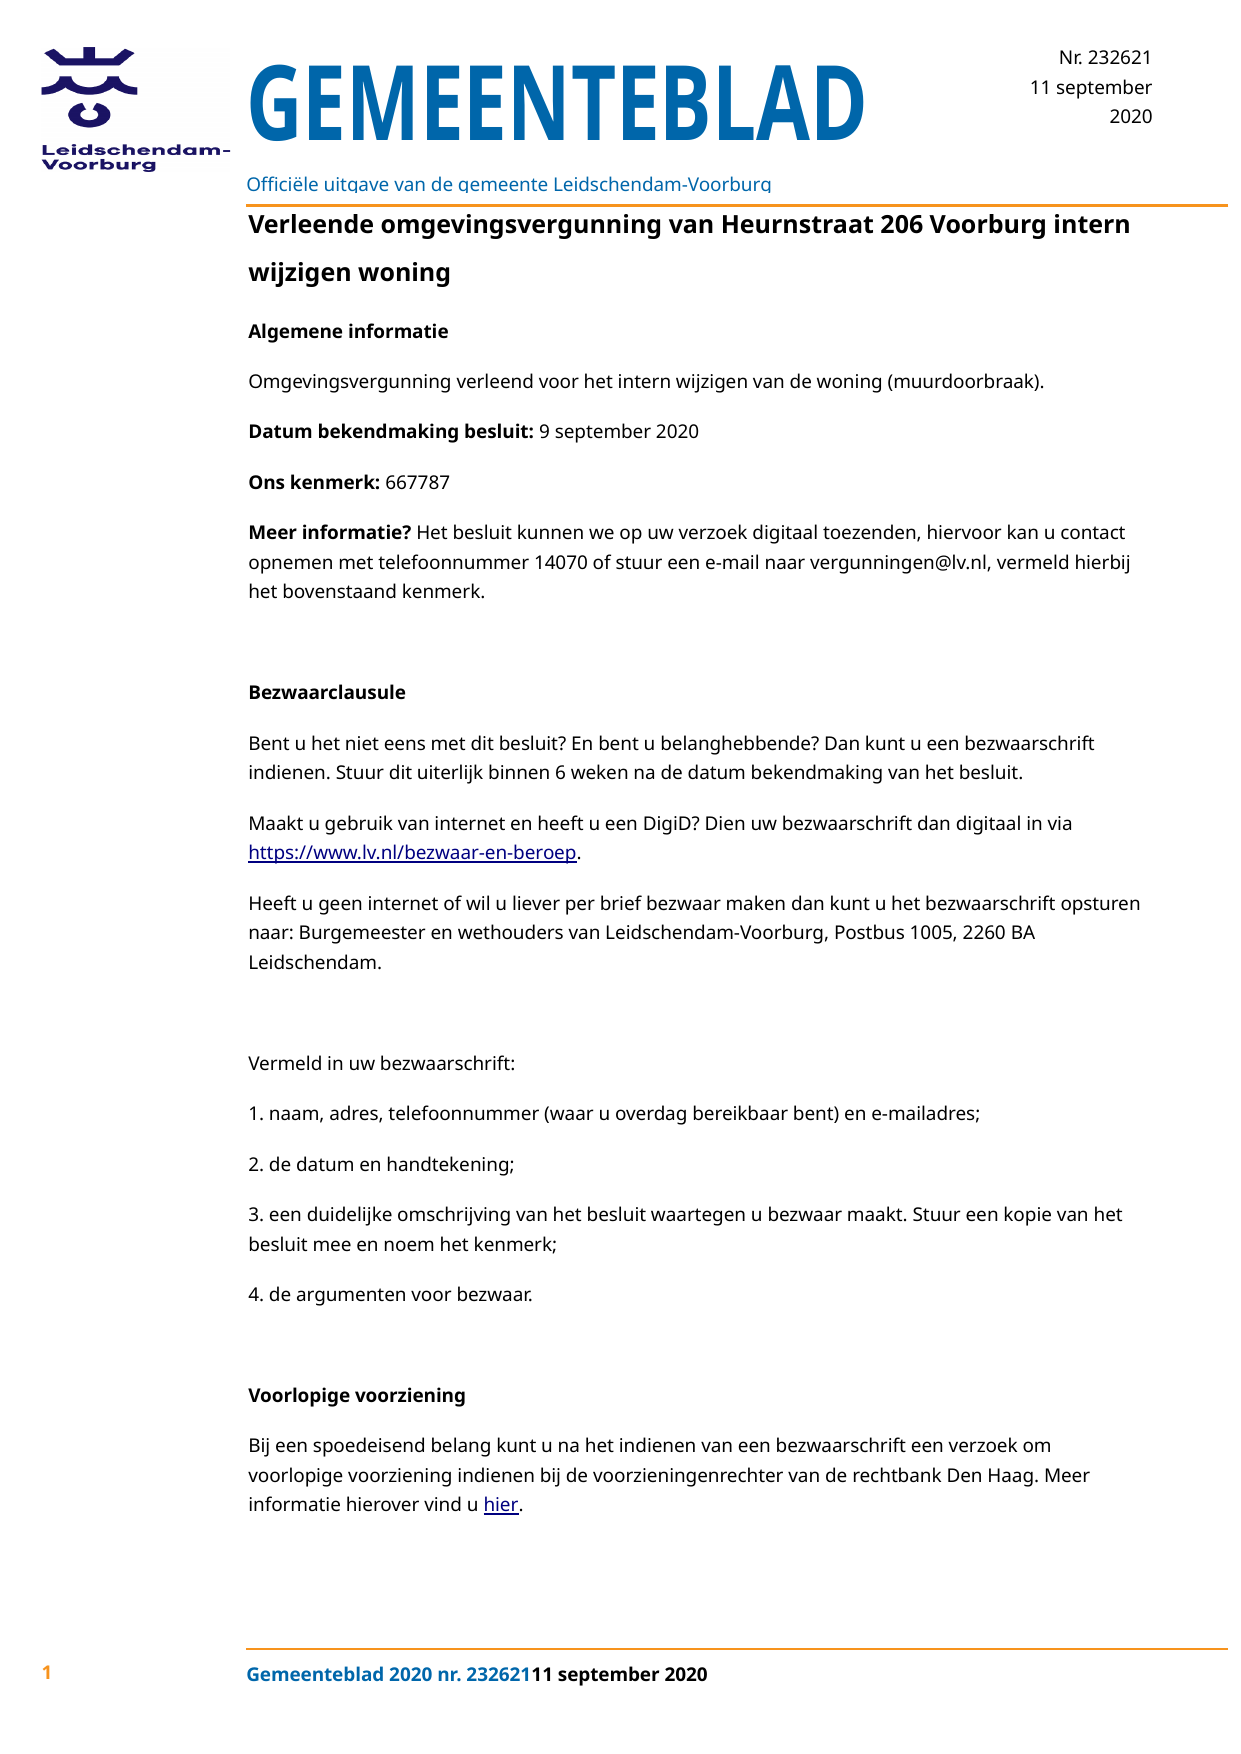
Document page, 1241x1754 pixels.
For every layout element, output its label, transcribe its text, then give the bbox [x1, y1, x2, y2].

text Bij een spoedeisend belang kunt u na het indienen van een bezwaarschrift een verzoek om voorlopige voorziening indienen bij de voorzieningenrechter van de rechtbank Den Haag. Meer informatie hierover vind u hier. [248, 1432, 1152, 1517]
text 2. de datum en handtekening; [248, 1151, 1152, 1177]
picture [41, 47, 231, 172]
text Ons kenmerk: 667787 [248, 469, 1152, 495]
text Bezwaarclausule [248, 679, 1152, 705]
text Vermeld in uw bezwaarschrift: [248, 1050, 1152, 1076]
text Meer informatie? Het besluit kunnen we op uw verzoek digitaal toezenden, hiervoor kan u contact opnemen met telefoonnummer 14070 of stuur een e-mail naar vergunningen@lv.nl, vermeld hierbij het bovenstaand kenmerk. [248, 519, 1152, 604]
text Verleende omgevingsvergunning van Heurnstraat 206 Voorburg intern wijzigen woning [248, 207, 1152, 288]
text Voorlopige voorziening [248, 1382, 1152, 1408]
text Algemene informatie [248, 318, 1152, 344]
text 4. de argumenten voor bezwaar. [248, 1281, 1152, 1307]
text Datum bekendmaking besluit: 9 september 2020 [248, 419, 1152, 444]
text 3. een duidelijke omschrijving van het besluit waartegen u bezwaar maakt. Stuur een kopie van het besluit mee en noem het kenmerk; [248, 1201, 1152, 1257]
text Bent u het niet eens met dit besluit? En bent u belanghebbende? Dan kunt u een bezwaarschrift indienen. Stuur dit uiterlijk binnen 6 weken na de datum bekendmaking van het besluit. [248, 730, 1152, 785]
text Heeft u geen internet of wil u liever per brief bezwaar maken dan kunt u het bezwaarschrift opsturen naar: Burgemeester en wethouders van Leidschendam-Voorburg, Postbus 1005, 2260 BA Leidschendam. [248, 890, 1152, 975]
text Omgevingsvergunning verleend voor het intern wijzigen van de woning (muurdoorbraak). [248, 368, 1152, 394]
text 1. naam, adres, telefoonnummer (waar u overdag bereikbaar bent) en e-mailadres; [248, 1100, 1152, 1126]
text Maakt u gebruik van internet en heeft u een DigiD? Dien uw bezwaarschrift dan digitaal in via https://www.lv.nl/bezwaar-en-beroep. [248, 810, 1152, 865]
